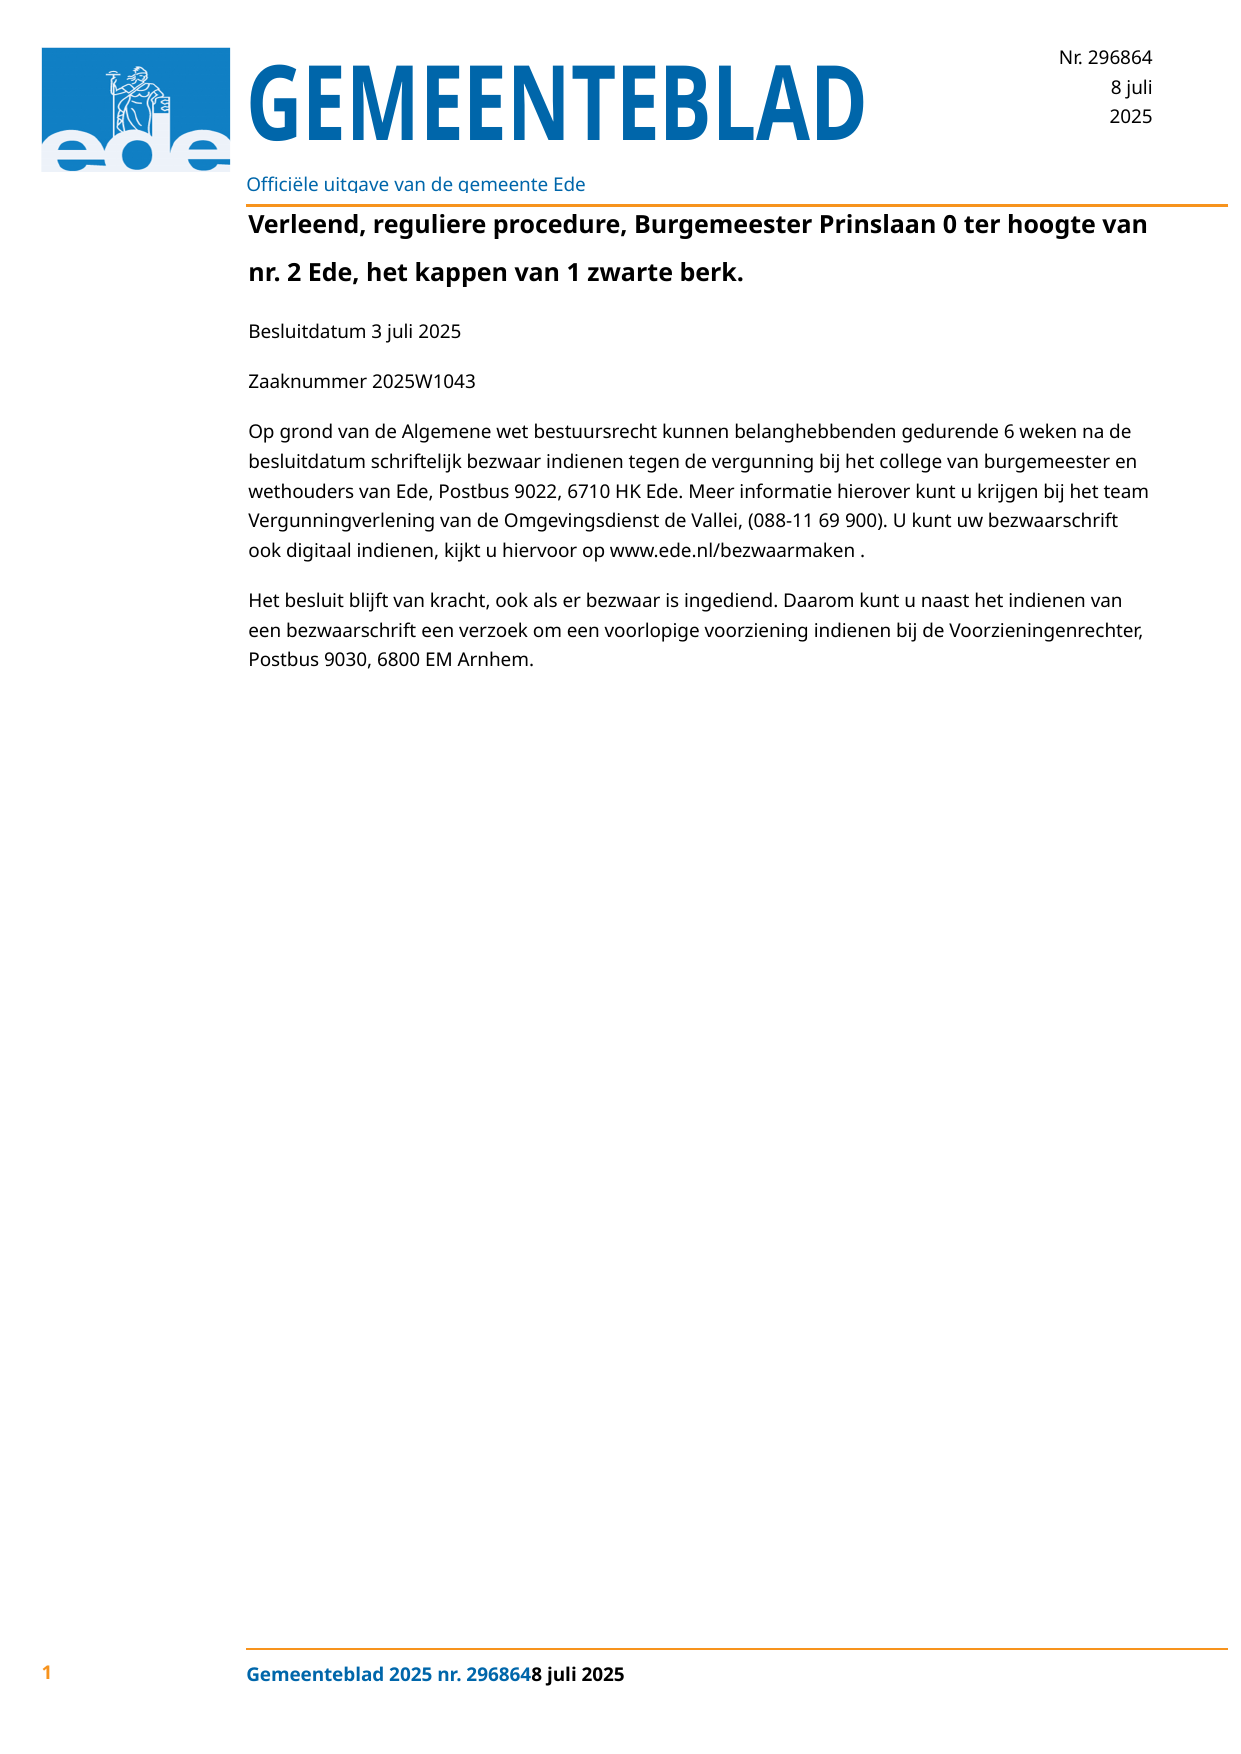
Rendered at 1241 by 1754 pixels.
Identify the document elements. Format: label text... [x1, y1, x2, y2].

picture [41, 47, 231, 172]
text Op grond van de Algemene wet bestuursrecht kunnen belanghebbenden gedurende 6 weken na de besluitdatum schriftelijk bezwaar indienen tegen de vergunning bij het college van burgemeester en wethouders van Ede, Postbus 9022, 6710 HK Ede. Meer informatie hierover kunt u krijgen bij het team Vergunningverlening van de Omgevingsdienst de Vallei, (088-11 69 900). U kunt uw bezwaarschrift ook digitaal indienen, kijkt u hiervoor op www.ede.nl/bezwaarmaken . [248, 419, 1152, 563]
text Verleend, reguliere procedure, Burgemeester Prinslaan 0 ter hoogte van nr. 2 Ede, het kappen van 1 zwarte berk. [248, 207, 1152, 288]
text Zaaknummer 2025W1043 [248, 368, 1152, 394]
text Besluitdatum 3 juli 2025 [248, 318, 1152, 344]
text Het besluit blijft van kracht, ook als er bezwaar is ingediend. Daarom kunt u naast het indienen van een bezwaarschrift een verzoek om een voorlopige voorziening indienen bij de Voorzieningenrechter, Postbus 9030, 6800 EM Arnhem. [248, 587, 1152, 672]
